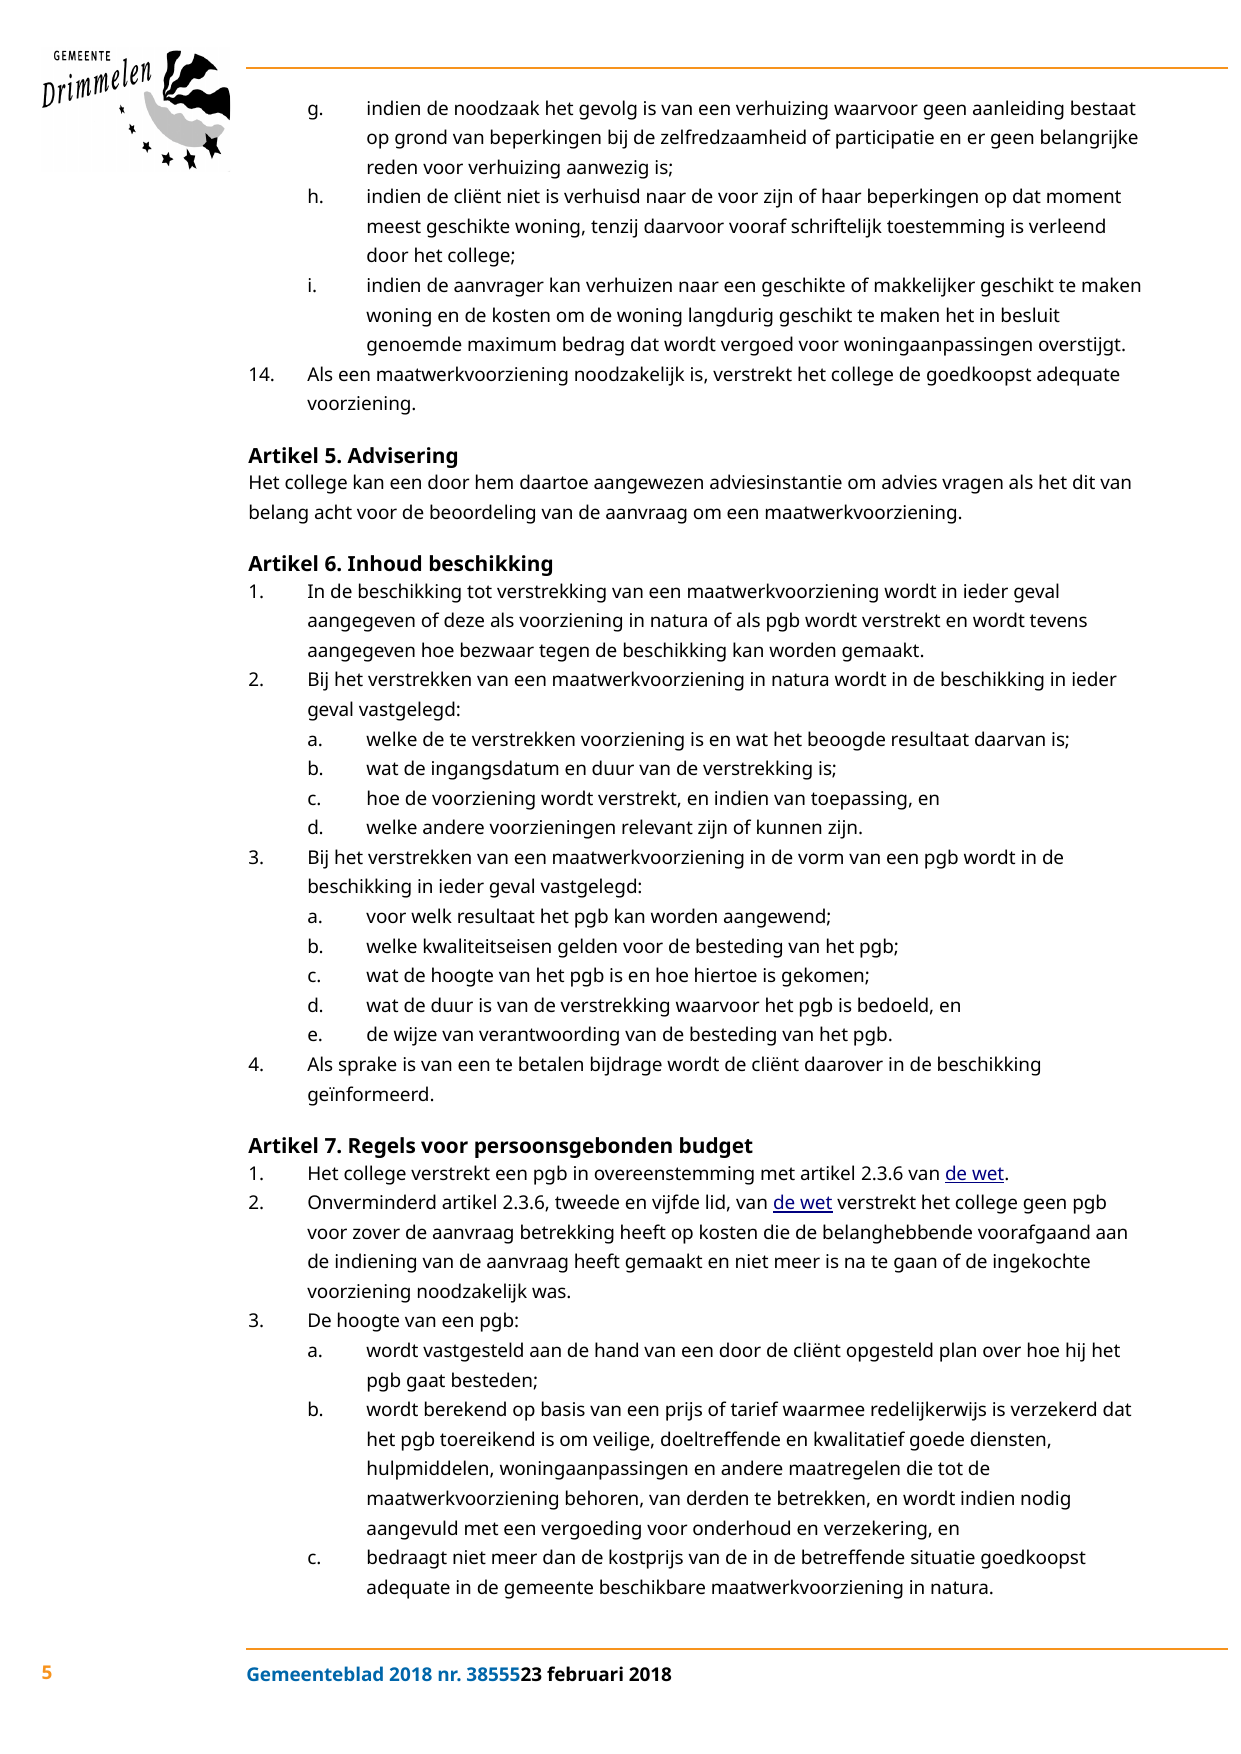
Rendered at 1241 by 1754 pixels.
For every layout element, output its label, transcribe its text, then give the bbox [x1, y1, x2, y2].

picture [41, 47, 231, 172]
list welke kwaliteitseisen gelden voor de besteding van het pgb; [307, 933, 1152, 959]
list Als een maatwerkvoorziening noodzakelijk is, verstrekt het college de goedkoopst adequate voorziening. [248, 361, 1152, 416]
list indien de noodzaak het gevolg is van een verhuizing waarvoor geen aanleiding bestaat op grond van beperkingen bij de zelfredzaamheid of participatie en er geen belangrijke reden voor verhuizing aanwezig is; [307, 95, 1152, 180]
list de wijze van verantwoording van de besteding van het pgb. [307, 1022, 1152, 1047]
list voor welk resultaat het pgb kan worden aangewend; [307, 903, 1152, 929]
list De hoogte van een pgb: [248, 1308, 1152, 1333]
list welke de te verstrekken voorziening is en wat het beoogde resultaat daarvan is; [307, 726, 1152, 752]
list Bij het verstrekken van een maatwerkvoorziening in natura wordt in de beschikking in ieder geval vastgelegd: [248, 667, 1152, 722]
list indien de aanvrager kan verhuizen naar een geschikte of makkelijker geschikt te maken woning en de kosten om de woning langdurig geschikt te maken het in besluit genoemde maximum bedrag dat wordt vergoed voor woningaanpassingen overstijgt. [307, 272, 1152, 357]
list Onverminderd artikel 2.3.6, tweede en vijfde lid, van de wet verstrekt het college geen pgb voor zover de aanvraag betrekking heeft op kosten die de belanghebbende voorafgaand aan de indiening van de aanvraag heeft gemaakt en niet meer is na te gaan of de ingekochte voorziening noodzakelijk was. [248, 1189, 1152, 1304]
list welke andere voorzieningen relevant zijn of kunnen zijn. [307, 814, 1152, 840]
text Artikel 5. Advisering [248, 441, 1152, 469]
list Het college verstrekt een pgb in overeenstemming met artikel 2.3.6 van de wet. [248, 1160, 1152, 1185]
text Artikel 7. Regels voor persoonsgebonden budget [248, 1131, 1152, 1160]
list wordt berekend op basis van een prijs of tarief waarmee redelijkerwijs is verzekerd dat het pgb toereikend is om veilige, doeltreffende en kwalitatief goede diensten, hulpmiddelen, woningaanpassingen en andere maatregelen die tot de maatwerkvoorziening behoren, van derden te betrekken, en wordt indien nodig aangevuld met een vergoeding voor onderhoud en verzekering, en [307, 1396, 1152, 1540]
list hoe de voorziening wordt verstrekt, en indien van toepassing, en [307, 785, 1152, 811]
list wat de ingangsdatum en duur van de verstrekking is; [307, 755, 1152, 781]
list indien de cliënt niet is verhuisd naar de voor zijn of haar beperkingen op dat moment meest geschikte woning, tenzij daarvoor vooraf schriftelijk toestemming is verleend door het college; [307, 183, 1152, 268]
list wat de duur is van de verstrekking waarvoor het pgb is bedoeld, en [307, 992, 1152, 1018]
list Bij het verstrekken van een maatwerkvoorziening in de vorm van een pgb wordt in de beschikking in ieder geval vastgelegd: [248, 844, 1152, 899]
text Het college kan een door hem daartoe aangewezen adviesinstantie om advies vragen als het dit van belang acht voor de beoordeling van de aanvraag om een maatwerkvoorziening. [248, 469, 1152, 525]
list wat de hoogte van het pgb is en hoe hiertoe is gekomen; [307, 962, 1152, 988]
list bedraagt niet meer dan de kostprijs van de in de betreffende situatie goedkoopst adequate in de gemeente beschikbare maatwerkvoorziening in natura. [307, 1544, 1152, 1599]
list In de beschikking tot verstrekking van een maatwerkvoorziening wordt in ieder geval aangegeven of deze als voorziening in natura of als pgb wordt verstrekt en wordt tevens aangegeven hoe bezwaar tegen de beschikking kan worden gemaakt. [248, 578, 1152, 663]
text Artikel 6. Inhoud beschikking [248, 549, 1152, 578]
list Als sprake is van een te betalen bijdrage wordt de cliënt daarover in de beschikking geïnformeerd. [248, 1051, 1152, 1107]
list wordt vastgesteld aan de hand van een door de cliënt opgesteld plan over hoe hij het pgb gaat besteden; [307, 1337, 1152, 1392]
